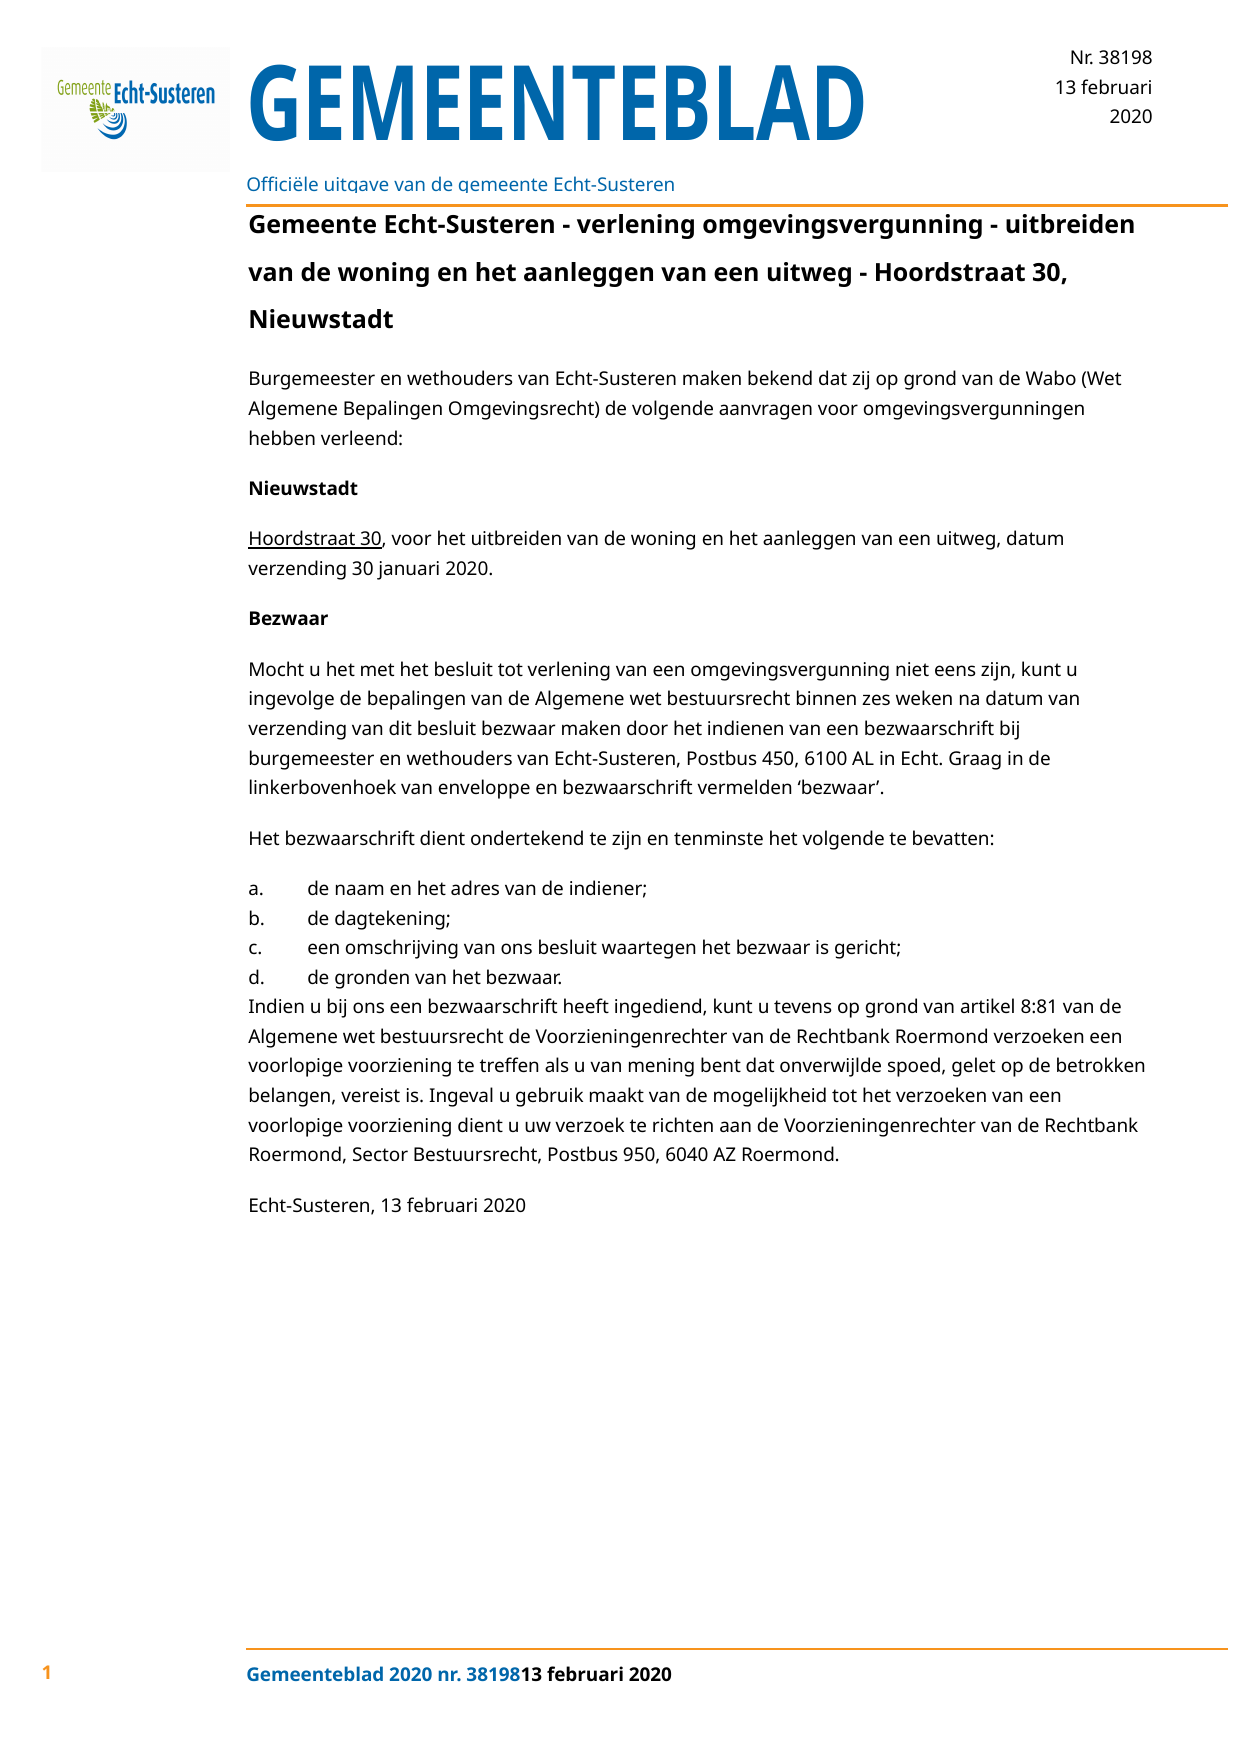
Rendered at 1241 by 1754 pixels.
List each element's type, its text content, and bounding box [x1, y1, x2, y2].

list een omschrijving van ons besluit waartegen het bezwaar is gericht; [248, 934, 1152, 960]
text Nieuwstadt [248, 475, 1152, 501]
text Bezwaar [248, 606, 1152, 631]
list de naam en het adres van de indiener; [248, 875, 1152, 901]
text Burgemeester en wethouders van Echt-Susteren maken bekend dat zij op grond van de Wabo (Wet Algemene Bepalingen Omgevingsrecht) de volgende aanvragen voor omgevingsvergunningen hebben verleend: [248, 366, 1152, 450]
text Het bezwaarschrift dient ondertekend te zijn en tenminste het volgende te bevatten: [248, 825, 1152, 850]
text Gemeente Echt-Susteren - verlening omgevingsvergunning - uitbreiden van de woning en het aanleggen van een uitweg - Hoordstraat 30, Nieuwstadt [248, 207, 1152, 336]
list de gronden van het bezwaar. [248, 964, 1152, 989]
picture [41, 47, 231, 172]
text Indien u bij ons een bezwaarschrift heeft ingediend, kunt u tevens op grond van artikel 8:81 van de Algemene wet bestuursrecht de Voorzieningenrechter van de Rechtbank Roermond verzoeken een voorlopige voorziening te treffen als u van mening bent dat onverwijlde spoed, gelet op de betrokken belangen, vereist is. Ingeval u gebruik maakt van de mogelijkheid tot het verzoeken van een voorlopige voorziening dient u uw verzoek te richten aan de Voorzieningenrechter van de Rechtbank Roermond, Sector Bestuursrecht, Postbus 950, 6040 AZ Roermond. [248, 993, 1152, 1167]
text Echt-Susteren, 13 februari 2020 [248, 1192, 1152, 1217]
list de dagtekening; [248, 905, 1152, 930]
text Mocht u het met het besluit tot verlening van een omgevingsvergunning niet eens zijn, kunt u ingevolge de bepalingen van de Algemene wet bestuursrecht binnen zes weken na datum van verzending van dit besluit bezwaar maken door het indienen van een bezwaarschrift bij burgemeester en wethouders van Echt-Susteren, Postbus 450, 6100 AL in Echt. Graag in de linkerbovenhoek van enveloppe en bezwaarschrift vermelden ‘bezwaar’. [248, 656, 1152, 800]
text Hoordstraat 30, voor het uitbreiden van de woning en het aanleggen van een uitweg, datum verzending 30 januari 2020. [248, 526, 1152, 581]
